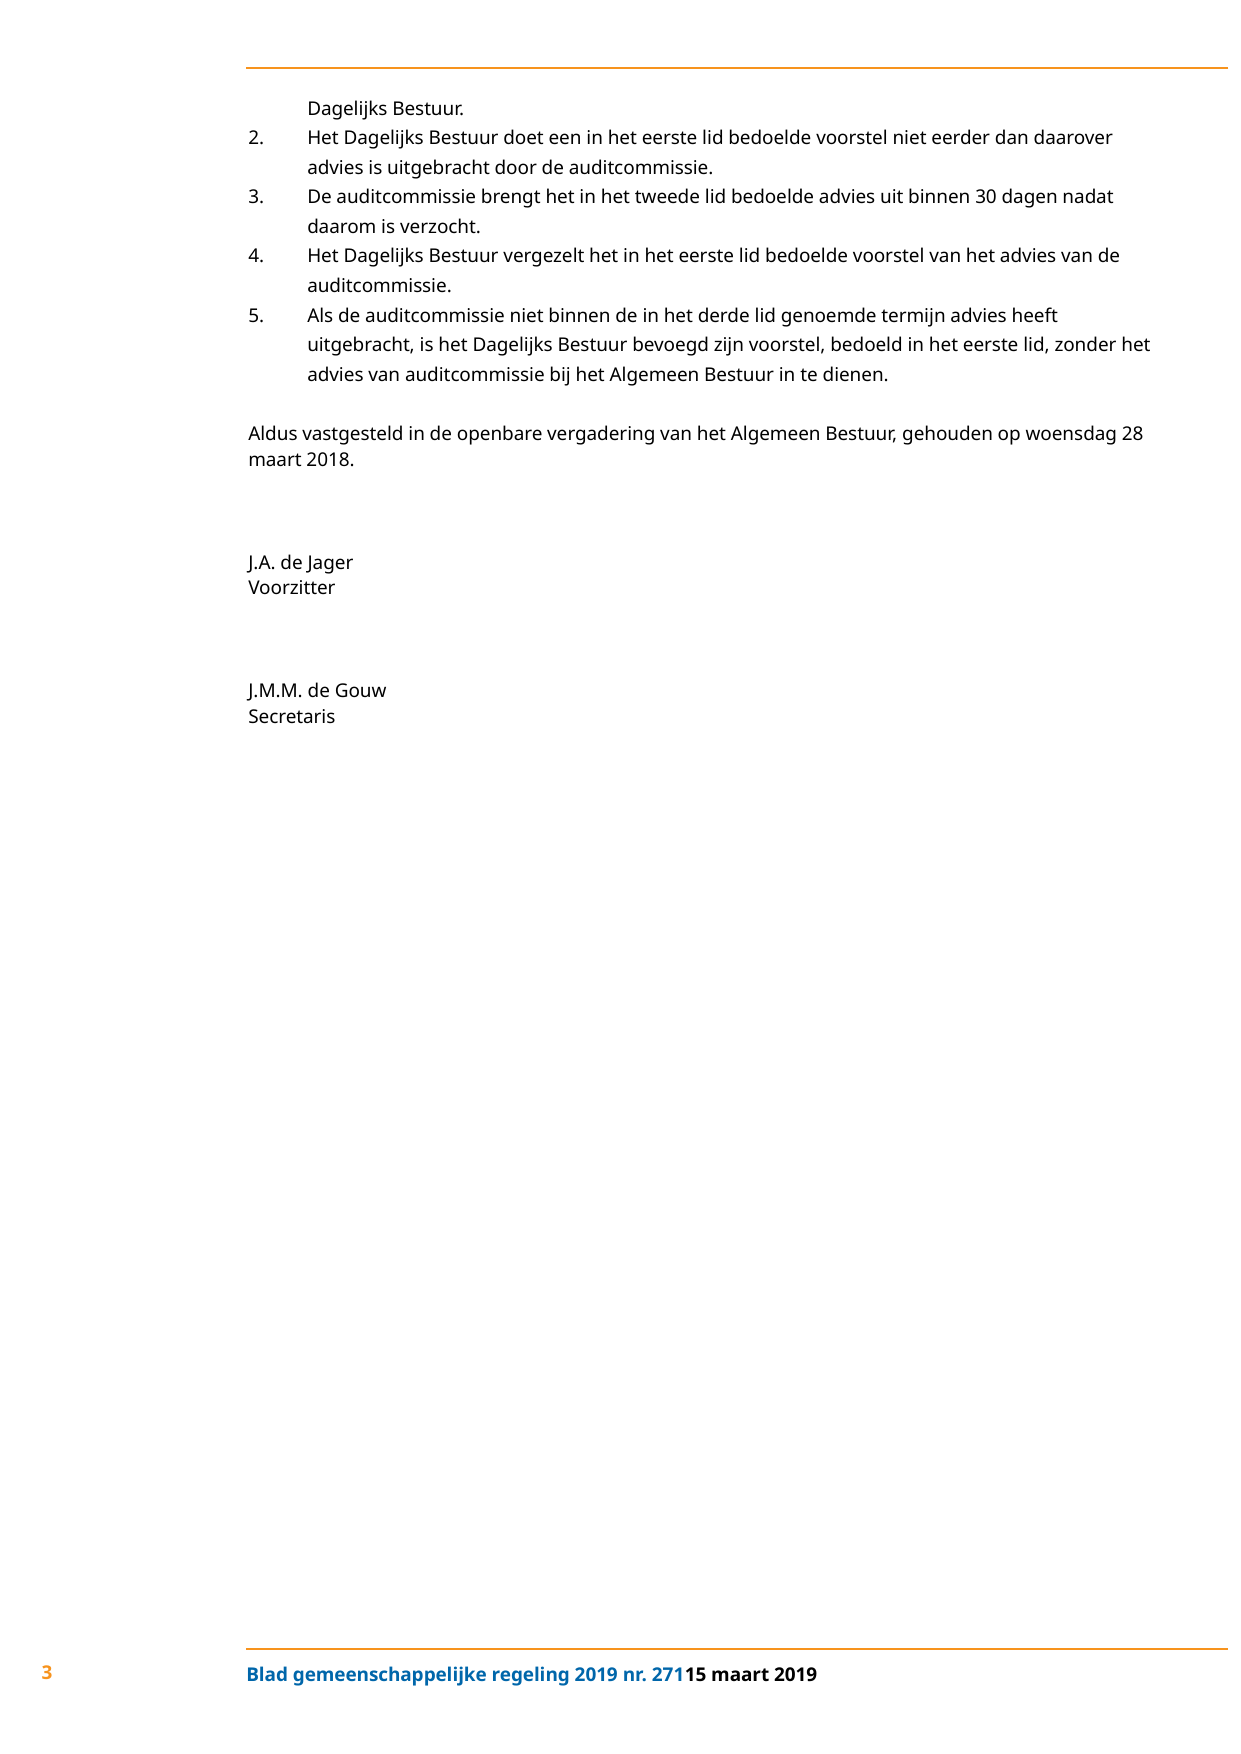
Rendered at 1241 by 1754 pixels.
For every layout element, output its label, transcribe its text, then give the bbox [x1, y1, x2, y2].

picture [41, 47, 231, 172]
list Als de auditcommissie niet binnen de in het derde lid genoemde termijn advies heeft uitgebracht, is het Dagelijks Bestuur bevoegd zijn voorstel, bedoeld in het eerste lid, zonder het advies van auditcommissie bij het Algemeen Bestuur in te dienen. [248, 302, 1152, 387]
text J.M.M. de Gouw [248, 677, 1152, 703]
text Aldus vastgesteld in de openbare vergadering van het Algemeen Bestuur, gehouden op woensdag 28 maart 2018. [248, 420, 1152, 472]
list De auditcommissie brengt het in het tweede lid bedoelde advies uit binnen 30 dagen nadat daarom is verzocht. [248, 183, 1152, 239]
text Secretaris [248, 703, 1152, 729]
list Het Dagelijks Bestuur doet een in het eerste lid bedoelde voorstel niet eerder dan daarover advies is uitgebracht door de auditcommissie. [248, 124, 1152, 180]
list Dagelijks Bestuur. [248, 95, 1152, 121]
text Voorzitter [248, 574, 1152, 600]
list Het Dagelijks Bestuur vergezelt het in het eerste lid bedoelde voorstel van het advies van de auditcommissie. [248, 243, 1152, 298]
text J.A. de Jager [248, 549, 1152, 574]
